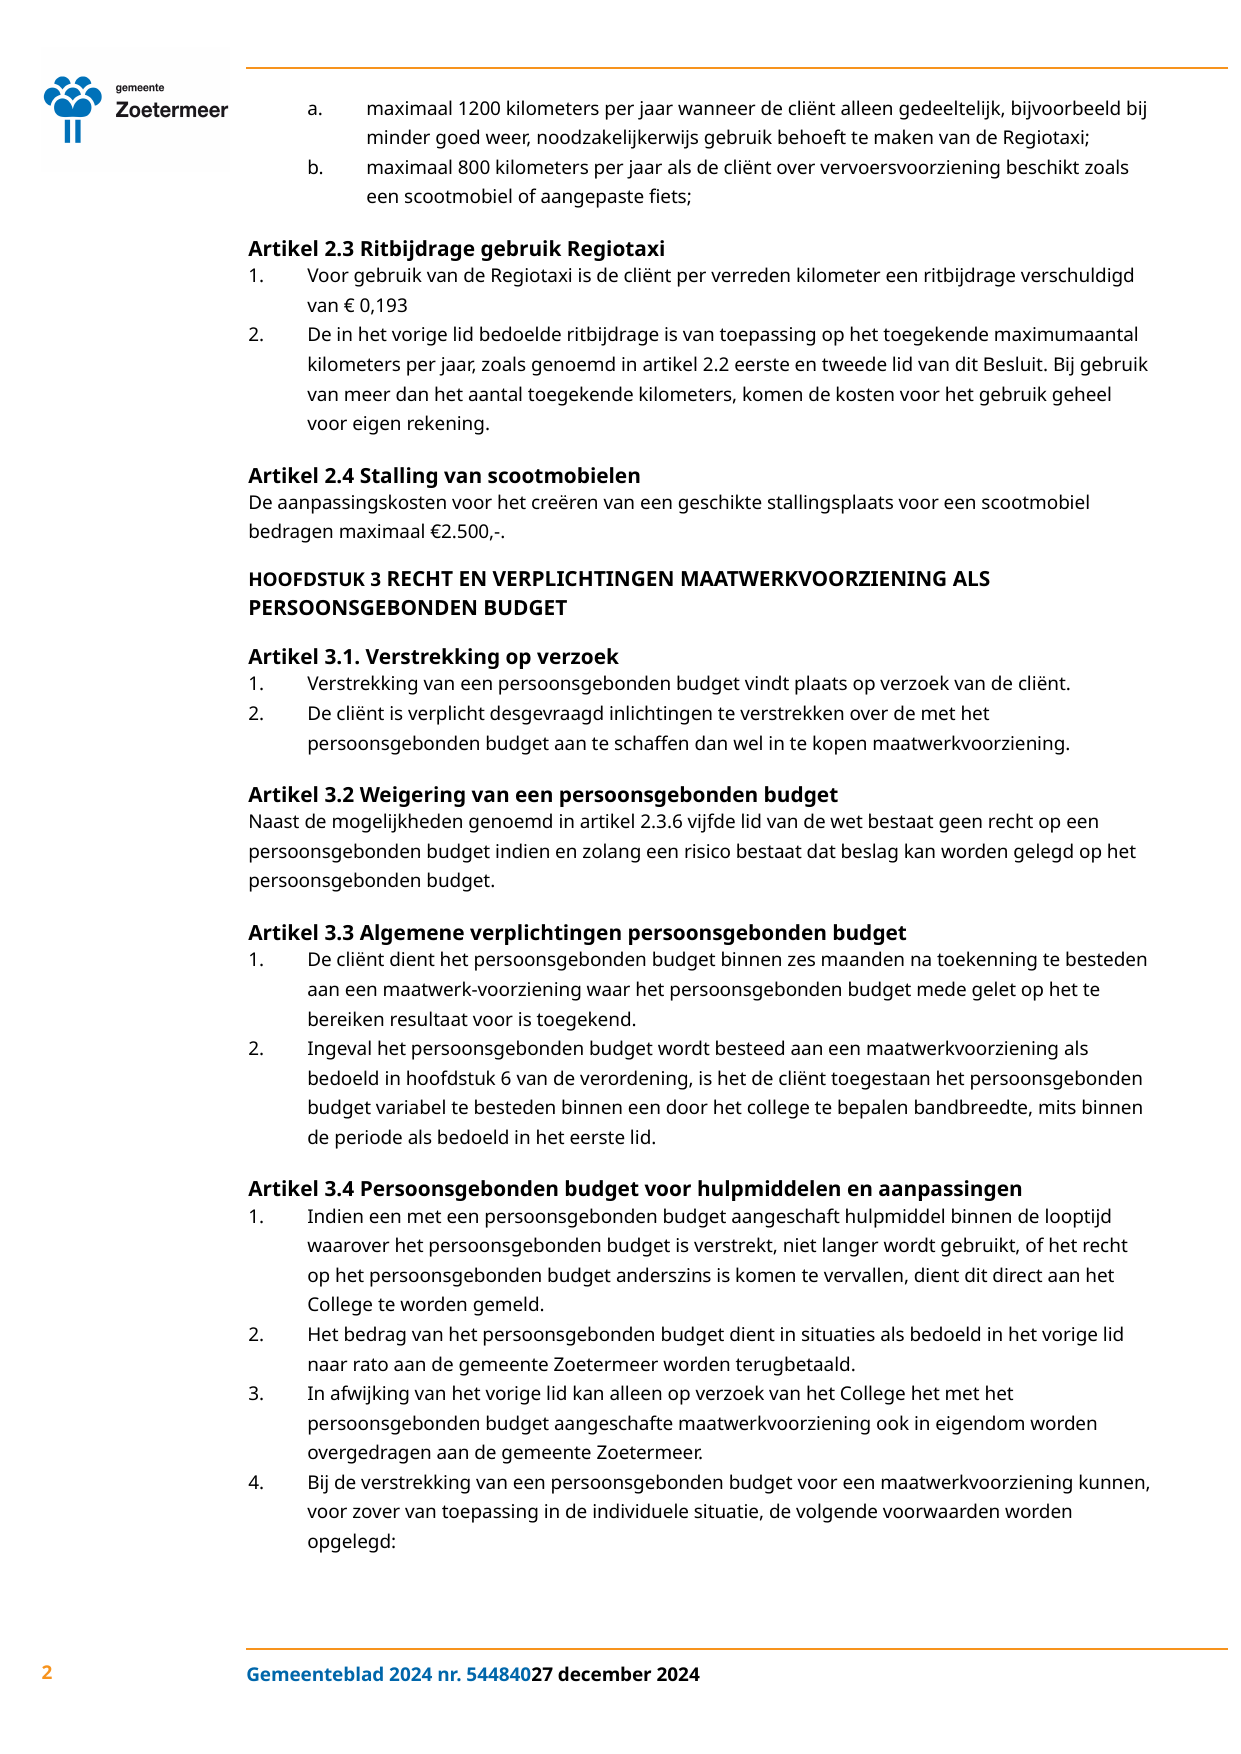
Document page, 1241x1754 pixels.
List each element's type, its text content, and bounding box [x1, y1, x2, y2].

list Het bedrag van het persoonsgebonden budget dient in situaties als bedoeld in het vorige lid naar rato aan de gemeente Zoetermeer worden terugbetaald. [248, 1321, 1152, 1377]
text HOOFDSTUK 3 RECHT EN VERPLICHTINGEN MAATWERKVOORZIENING ALS PERSOONSGEBONDEN BUDGET [248, 564, 1152, 621]
list Ingeval het persoonsgebonden budget wordt besteed aan een maatwerkvoorziening als bedoeld in hoofdstuk 6 van de verordening, is het de cliënt toegestaan het persoonsgebonden budget variabel te besteden binnen een door het college te bepalen bandbreedte, mits binnen de periode als bedoeld in het eerste lid. [248, 1035, 1152, 1150]
list Verstrekking van een persoonsgebonden budget vindt plaats op verzoek van de cliënt. [248, 671, 1152, 696]
text Artikel 3.1. Verstrekking op verzoek [248, 642, 1152, 671]
list maximaal 800 kilometers per jaar als de cliënt over vervoersvoorziening beschikt zoals een scootmobiel of aangepaste fiets; [307, 154, 1152, 209]
picture [41, 47, 231, 172]
list De in het vorige lid bedoelde ritbijdrage is van toepassing op het toegekende maximumaantal kilometers per jaar, zoals genoemd in artikel 2.2 eerste en tweede lid van dit Besluit. Bij gebruik van meer dan het aantal toegekende kilometers, komen de kosten voor het gebruik geheel voor eigen rekening. [248, 322, 1152, 436]
text Artikel 2.4 Stalling van scootmobielen [248, 461, 1152, 489]
text Artikel 3.4 Persoonsgebonden budget voor hulpmiddelen en aanpassingen [248, 1174, 1152, 1203]
text Artikel 3.3 Algemene verplichtingen persoonsgebonden budget [248, 918, 1152, 947]
list In afwijking van het vorige lid kan alleen op verzoek van het College het met het persoonsgebonden budget aangeschafte maatwerkvoorziening ook in eigendom worden overgedragen aan de gemeente Zoetermeer. [248, 1380, 1152, 1465]
list Bij de verstrekking van een persoonsgebonden budget voor een maatwerkvoorziening kunnen, voor zover van toepassing in de individuele situatie, de volgende voorwaarden worden opgelegd: [248, 1469, 1152, 1554]
list De cliënt dient het persoonsgebonden budget binnen zes maanden na toekenning te besteden aan een maatwerk-voorziening waar het persoonsgebonden budget mede gelet op het te bereiken resultaat voor is toegekend. [248, 947, 1152, 1031]
list De cliënt is verplicht desgevraagd inlichtingen te verstrekken over de met het persoonsgebonden budget aan te schaffen dan wel in te kopen maatwerkvoorziening. [248, 700, 1152, 755]
text De aanpassingskosten voor het creëren van een geschikte stallingsplaats voor een scootmobiel bedragen maximaal €2.500,-. [248, 489, 1152, 544]
list Indien een met een persoonsgebonden budget aangeschaft hulpmiddel binnen de looptijd waarover het persoonsgebonden budget is verstrekt, niet langer wordt gebruikt, of het recht op het persoonsgebonden budget anderszins is komen te vervallen, dient dit direct aan het College te worden gemeld. [248, 1203, 1152, 1317]
text Naast de mogelijkheden genoemd in artikel 2.3.6 vijfde lid van de wet bestaat geen recht op een persoonsgebonden budget indien en zolang een risico bestaat dat beslag kan worden gelegd op het persoonsgebonden budget. [248, 808, 1152, 893]
text Artikel 3.2 Weigering van een persoonsgebonden budget [248, 780, 1152, 808]
list Voor gebruik van de Regiotaxi is de cliënt per verreden kilometer een ritbijdrage verschuldigd van € 0,193 [248, 262, 1152, 318]
list maximaal 1200 kilometers per jaar wanneer de cliënt alleen gedeeltelijk, bijvoorbeeld bij minder goed weer, noodzakelijkerwijs gebruik behoeft te maken van de Regiotaxi; [307, 95, 1152, 150]
text Artikel 2.3 Ritbijdrage gebruik Regiotaxi [248, 234, 1152, 262]
